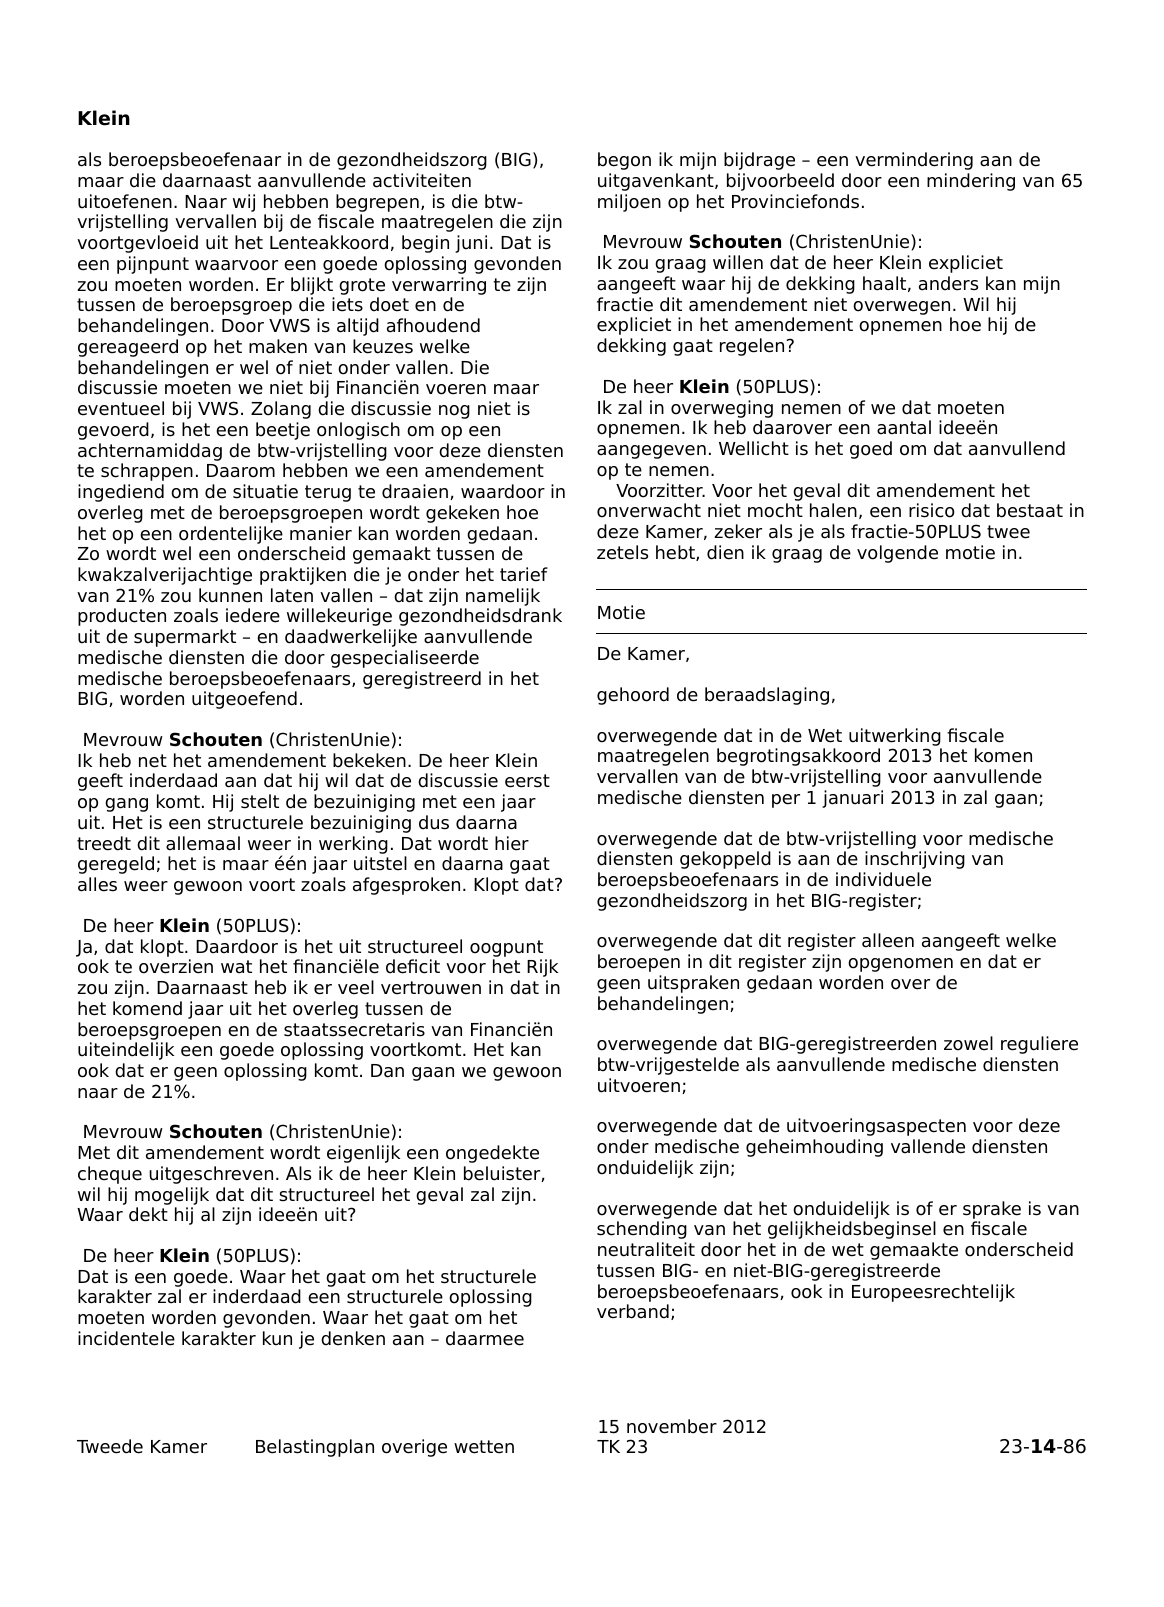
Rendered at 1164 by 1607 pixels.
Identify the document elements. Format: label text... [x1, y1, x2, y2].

text gehoord de beraadslaging, [596, 685, 1087, 705]
text De heer Klein (50PLUS): [596, 377, 1087, 397]
text Met dit amendement wordt eigenlijk een ongedekte cheque uitgeschreven. Als ik de heer Klein beluister, wil hij mogelijk dat dit structureel het geval zal zijn. Waar dekt hij al zijn ideeën uit? [77, 1143, 567, 1226]
text Voorzitter. Voor het geval dit amendement het onverwacht niet mocht halen, een risico dat bestaat in deze Kamer, zeker als je als fractie-50PLUS twee zetels hebt, dien ik graag de volgende motie in. [596, 480, 1087, 563]
text overwegende dat de btw-vrijstelling voor medische diensten gekoppeld is aan de inschrijving van beroepsbeoefenaars in de individuele gezondheidszorg in het BIG-register; [596, 828, 1087, 911]
text Mevrouw Schouten (ChristenUnie): [77, 730, 567, 751]
text De heer Klein (50PLUS): [77, 1246, 567, 1267]
text De heer Klein (50PLUS): [77, 916, 567, 936]
text overwegende dat het onduidelijk is of er sprake is van schending van het gelijkheidsbeginsel en fiscale neutraliteit door het in de wet gemaakte onderscheid tussen BIG- en niet-BIG-geregistreerde beroepsbeoefenaars, ook in Europeesrechtelijk verband; [596, 1198, 1087, 1323]
text Dat is een goede. Waar het gaat om het structurele karakter zal er inderdaad een structurele oplossing moeten worden gevonden. Waar het gaat om het incidentele karakter kun je denken aan – daarmee [77, 1267, 567, 1349]
text Ja, dat klopt. Daardoor is het uit structureel oogpunt ook te overzien wat het financiële deficit voor het Rijk zou zijn. Daarnaast heb ik er veel vertrouwen in dat in het komend jaar uit het overleg tussen de beroepsgroepen en de staatssecretaris van Financiën uiteindelijk een goede oplossing voortkomt. Het kan ook dat er geen oplossing komt. Dan gaan we gewoon naar de 21%. [77, 936, 567, 1102]
text Mevrouw Schouten (ChristenUnie): [77, 1122, 567, 1143]
text overwegende dat in de Wet uitwerking fiscale maatregelen begrotingsakkoord 2013 het komen vervallen van de btw-vrijstelling voor aanvullende medische diensten per 1 januari 2013 in zal gaan; [596, 725, 1087, 808]
text Ik zou graag willen dat de heer Klein expliciet aangeeft waar hij de dekking haalt, anders kan mijn fractie dit amendement niet overwegen. Wil hij expliciet in het amendement opnemen hoe hij de dekking gaat regelen? [596, 253, 1087, 357]
text overwegende dat BIG-geregistreerden zowel reguliere btw-vrijgestelde als aanvullende medische diensten uitvoeren; [596, 1034, 1087, 1096]
text Mevrouw Schouten (ChristenUnie): [596, 232, 1087, 253]
text als beroepsbeoefenaar in de gezondheidszorg (BIG), maar die daarnaast aanvullende activiteiten uitoefenen. Naar wij hebben begrepen, is die btw-vrijstelling vervallen bij de fiscale maatregelen die zijn voortgevloeid uit het Lenteakkoord, begin juni. Dat is een pijnpunt waarvoor een goede oplossing gevonden zou moeten worden. Er blijkt grote verwarring te zijn tussen de beroepsgroep die iets doet en de behandelingen. Door VWS is altijd afhoudend gereageerd op het maken van keuzes welke behandelingen er wel of niet onder vallen. Die discussie moeten we niet bij Financiën voeren maar eventueel bij VWS. Zolang die discussie nog niet is gevoerd, is het een beetje onlogisch om op een achternamiddag de btw-vrijstelling voor deze diensten te schrappen. Daarom hebben we een amendement ingediend om de situatie terug te draaien, waardoor in overleg met de beroepsgroepen wordt gekeken hoe het op een ordentelijke manier kan worden gedaan. Zo wordt wel een onderscheid gemaakt tussen de kwakzalverijachtige praktijken die je onder het tarief van 21% zou kunnen laten vallen – dat zijn namelijk producten zoals iedere willekeurige gezondheidsdrank uit de supermarkt – en daadwerkelijke aanvullende medische diensten die door gespecialiseerde medische beroepsbeoefenaars, geregistreerd in het BIG, worden uitgeoefend. [77, 150, 567, 710]
text overwegende dat dit register alleen aangeeft welke beroepen in dit register zijn opgenomen en dat er geen uitspraken gedaan worden over de behandelingen; [596, 931, 1087, 1014]
text Ik zal in overweging nemen of we dat moeten opnemen. Ik heb daarover een aantal ideeën aangegeven. Wellicht is het goed om dat aanvullend op te nemen. [596, 397, 1087, 480]
text Motie [596, 603, 1087, 624]
text begon ik mijn bijdrage – een vermindering aan de uitgavenkant, bijvoorbeeld door een mindering van 65 miljoen op het Provinciefonds. [596, 150, 1087, 212]
text Ik heb net het amendement bekeken. De heer Klein geeft inderdaad aan dat hij wil dat de discussie eerst op gang komt. Hij stelt de bezuiniging met een jaar uit. Het is een structurele bezuiniging dus daarna treedt dit allemaal weer in werking. Dat wordt hier geregeld; het is maar één jaar uitstel en daarna gaat alles weer gewoon voort zoals afgesproken. Klopt dat? [77, 751, 567, 896]
text De Kamer, [596, 644, 1087, 665]
text overwegende dat de uitvoeringsaspecten voor deze onder medische geheimhouding vallende diensten onduidelijk zijn; [596, 1116, 1087, 1178]
